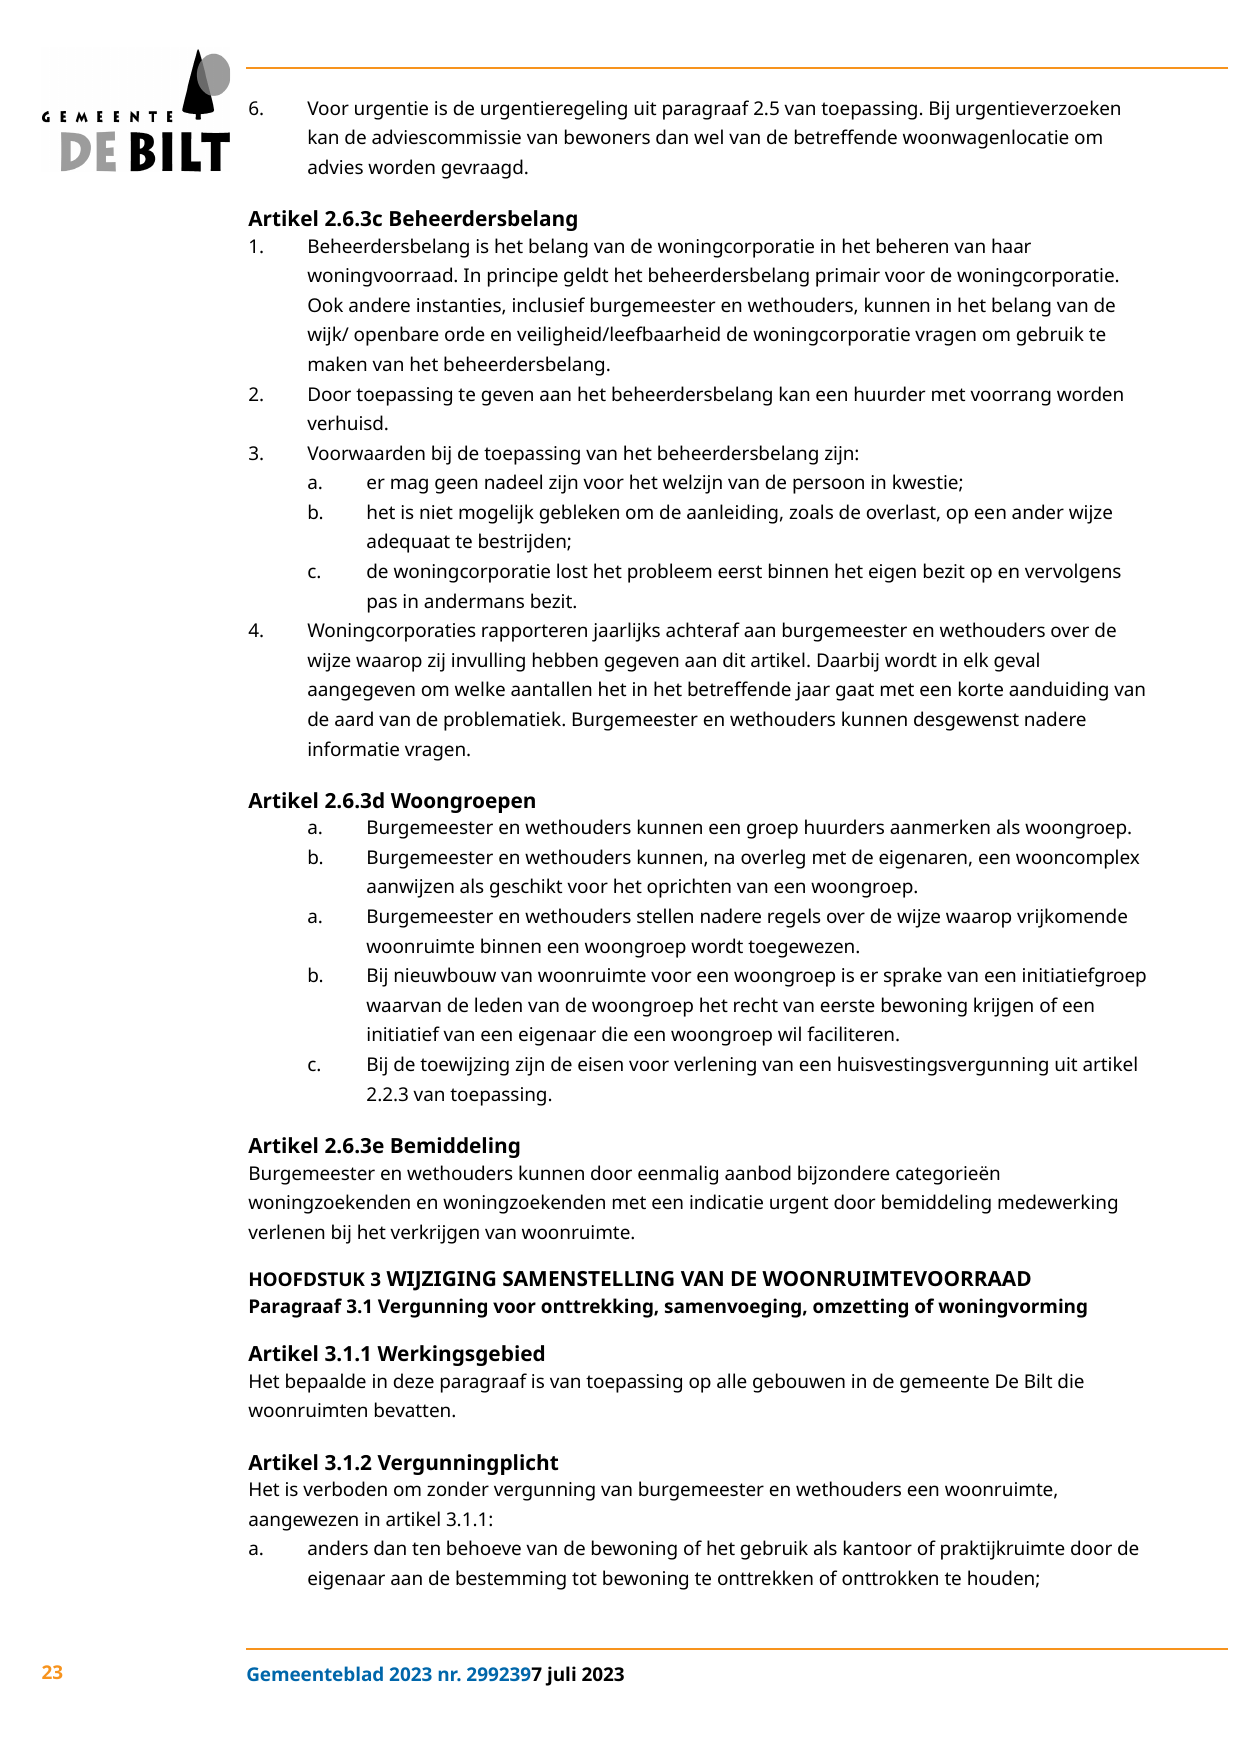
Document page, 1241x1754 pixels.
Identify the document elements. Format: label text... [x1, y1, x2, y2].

text Burgemeester en wethouders kunnen door eenmalig aanbod bijzondere categorieën woningzoekenden en woningzoekenden met een indicatie urgent door bemiddeling medewerking verlenen bij het verkrijgen van woonruimte. [248, 1160, 1152, 1244]
list Beheerdersbelang is het belang van de woningcorporatie in het beheren van haar woningvoorraad. In principe geldt het beheerdersbelang primair voor de woningcorporatie. Ook andere instanties, inclusief burgemeester en wethouders, kunnen in het belang van de wijk/ openbare orde en veiligheid/leefbaarheid de woningcorporatie vragen om gebruik te maken van het beheerdersbelang. [248, 233, 1152, 377]
list Bij nieuwbouw van woonruimte voor een woongroep is er sprake van een initiatiefgroep waarvan de leden van de woongroep het recht van eerste bewoning krijgen of een initiatief van een eigenaar die een woongroep wil faciliteren. [307, 962, 1152, 1047]
list Bij de toewijzing zijn de eisen voor verlening van een huisvestingsvergunning uit artikel 2.2.3 van toepassing. [307, 1051, 1152, 1107]
list Burgemeester en wethouders stellen nadere regels over de wijze waarop vrijkomende woonruimte binnen een woongroep wordt toegewezen. [307, 903, 1152, 959]
list Voorwaarden bij de toepassing van het beheerdersbelang zijn: [248, 440, 1152, 466]
text HOOFDSTUK 3 WIJZIGING SAMENSTELLING VAN DE WOONRUIMTEVOORRAAD [248, 1264, 1152, 1293]
list Burgemeester en wethouders kunnen een groep huurders aanmerken als woongroep. [307, 814, 1152, 840]
list anders dan ten behoeve van de bewoning of het gebruik als kantoor of praktijkruimte door de eigenaar aan de bestemming tot bewoning te onttrekken of onttrokken te houden; [248, 1536, 1152, 1591]
list Voor urgentie is de urgentieregeling uit paragraaf 2.5 van toepassing. Bij urgentieverzoeken kan de adviescommissie van bewoners dan wel van de betreffende woonwagenlocatie om advies worden gevraagd. [248, 95, 1152, 180]
text Paragraaf 3.1 Vergunning voor onttrekking, samenvoeging, omzetting of woningvorming [248, 1293, 1152, 1319]
list de woningcorporatie lost het probleem eerst binnen het eigen bezit op en vervolgens pas in andermans bezit. [307, 558, 1152, 613]
list Woningcorporaties rapporteren jaarlijks achteraf aan burgemeester en wethouders over de wijze waarop zij invulling hebben gegeven aan dit artikel. Daarbij wordt in elk geval aangegeven om welke aantallen het in het betreffende jaar gaat met een korte aanduiding van de aard van de problematiek. Burgemeester en wethouders kunnen desgewenst nadere informatie vragen. [248, 617, 1152, 761]
text Artikel 3.1.2 Vergunningplicht [248, 1448, 1152, 1476]
list er mag geen nadeel zijn voor het welzijn van de persoon in kwestie; [307, 469, 1152, 495]
list het is niet mogelijk gebleken om de aanleiding, zoals de overlast, op een ander wijze adequaat te bestrijden; [307, 499, 1152, 554]
text Artikel 2.6.3c Beheerdersbelang [248, 204, 1152, 233]
list Burgemeester en wethouders kunnen, na overleg met de eigenaren, een wooncomplex aanwijzen als geschikt voor het oprichten van een woongroep. [307, 844, 1152, 899]
text Het bepaalde in deze paragraaf is van toepassing op alle gebouwen in de gemeente De Bilt die woonruimten bevatten. [248, 1368, 1152, 1423]
text Artikel 2.6.3e Bemiddeling [248, 1131, 1152, 1160]
text Het is verboden om zonder vergunning van burgemeester en wethouders een woonruimte, aangewezen in artikel 3.1.1: [248, 1476, 1152, 1532]
picture [41, 47, 231, 172]
text Artikel 3.1.1 Werkingsgebied [248, 1339, 1152, 1368]
list Door toepassing te geven aan het beheerdersbelang kan een huurder met voorrang worden verhuisd. [248, 381, 1152, 436]
text Artikel 2.6.3d Woongroepen [248, 786, 1152, 814]
